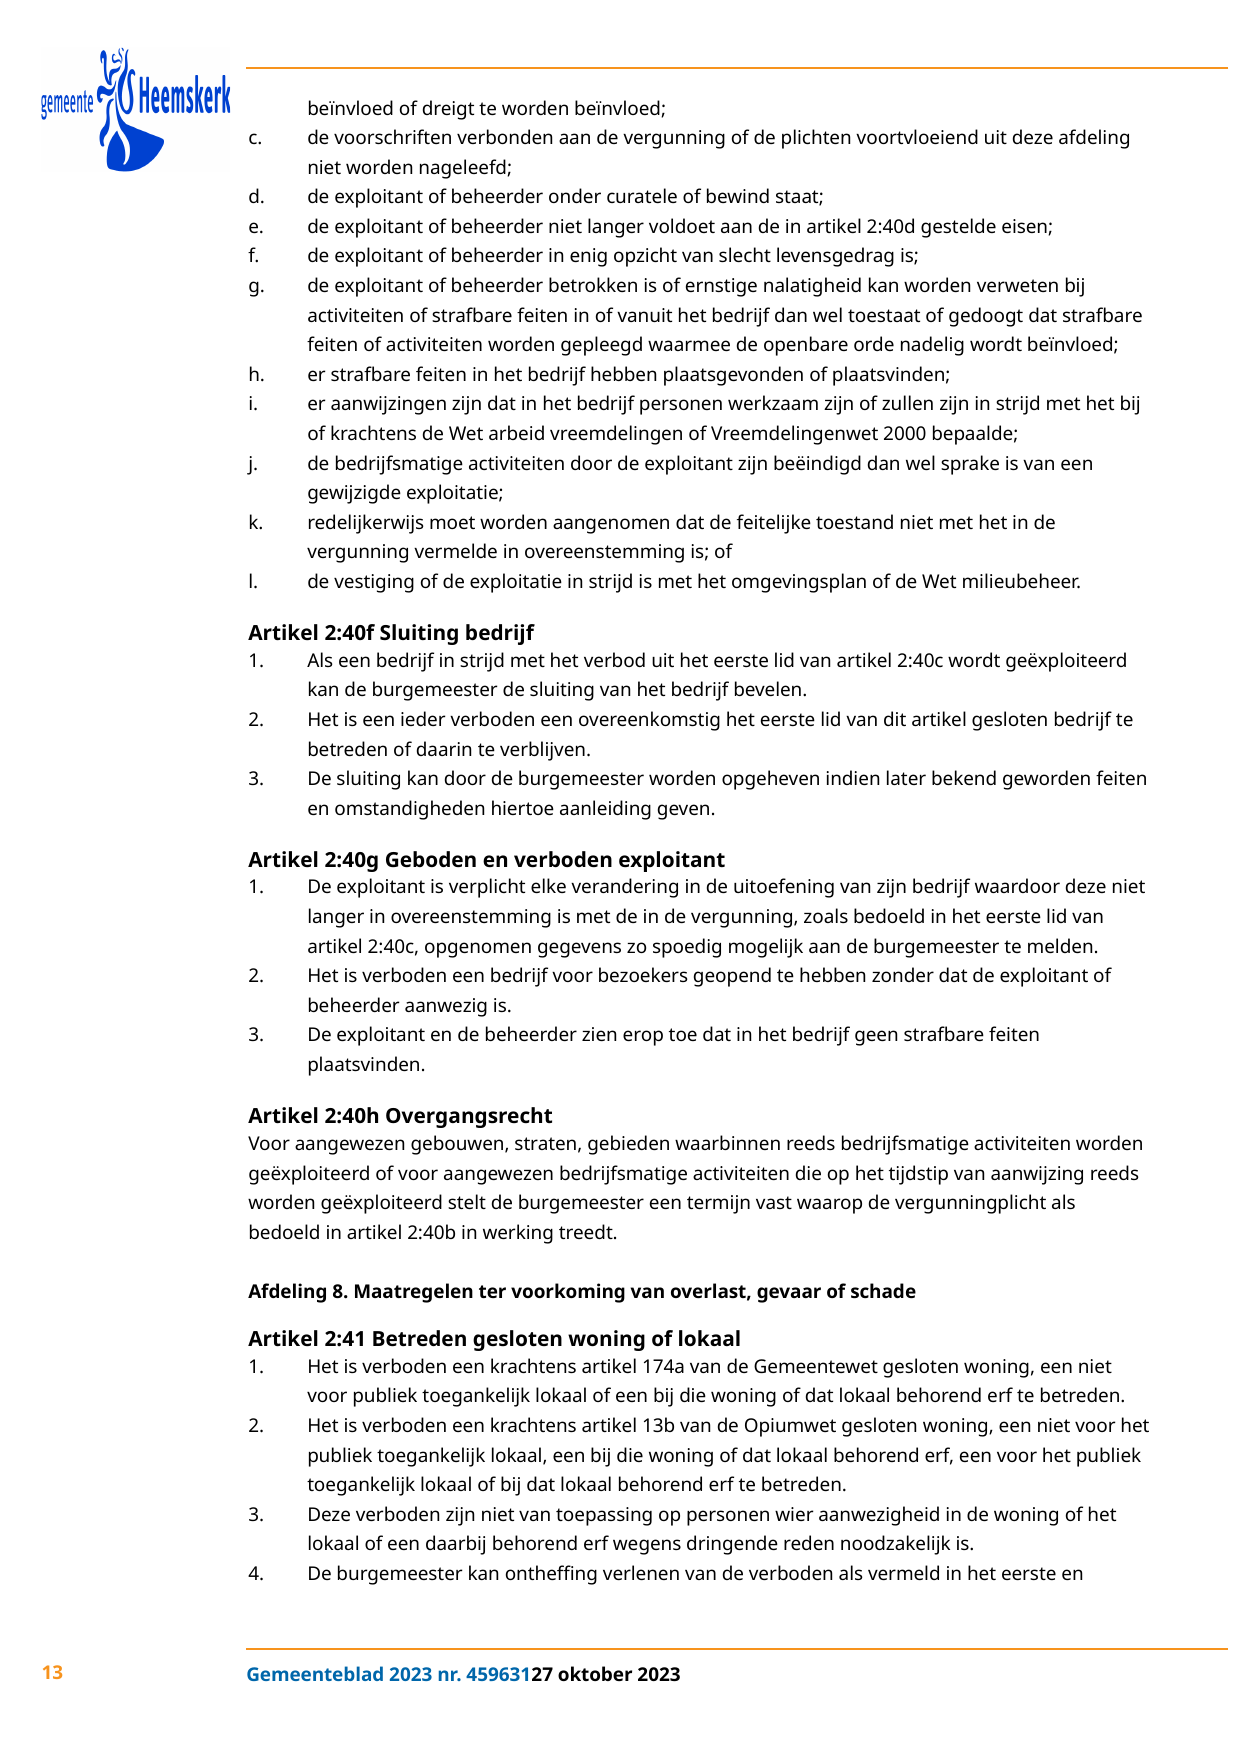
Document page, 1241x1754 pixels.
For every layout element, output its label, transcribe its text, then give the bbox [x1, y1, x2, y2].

list De burgemeester kan ontheffing verlenen van de verboden als vermeld in het eerste en [248, 1560, 1152, 1586]
list Het is verboden een krachtens artikel 13b van de Opiumwet gesloten woning, een niet voor het publiek toegankelijk lokaal, een bij die woning of dat lokaal behorend erf, een voor het publiek toegankelijk lokaal of bij dat lokaal behorend erf te betreden. [248, 1412, 1152, 1497]
list beïnvloed of dreigt te worden beïnvloed; [248, 95, 1152, 121]
list de bedrijfsmatige activiteiten door de exploitant zijn beëindigd dan wel sprake is van een gewijzigde exploitatie; [248, 450, 1152, 505]
list de exploitant of beheerder onder curatele of bewind staat; [248, 183, 1152, 209]
list de vestiging of de exploitatie in strijd is met het omgevingsplan of de Wet milieubeheer. [248, 568, 1152, 594]
list Het is verboden een bedrijf voor bezoekers geopend te hebben zonder dat de exploitant of beheerder aanwezig is. [248, 962, 1152, 1018]
list De sluiting kan door de burgemeester worden opgeheven indien later bekend geworden feiten en omstandigheden hiertoe aanleiding geven. [248, 765, 1152, 821]
text Artikel 2:40g Geboden en verboden exploitant [248, 845, 1152, 874]
list Als een bedrijf in strijd met het verbod uit het eerste lid van artikel 2:40c wordt geëxploiteerd kan de burgemeester de sluiting van het bedrijf bevelen. [248, 647, 1152, 702]
list de exploitant of beheerder in enig opzicht van slecht levensgedrag is; [248, 243, 1152, 268]
list De exploitant is verplicht elke verandering in de uitoefening van zijn bedrijf waardoor deze niet langer in overeenstemming is met de in de vergunning, zoals bedoeld in het eerste lid van artikel 2:40c, opgenomen gegevens zo spoedig mogelijk aan de burgemeester te melden. [248, 874, 1152, 959]
list er aanwijzingen zijn dat in het bedrijf personen werkzaam zijn of zullen zijn in strijd met het bij of krachtens de Wet arbeid vreemdelingen of Vreemdelingenwet 2000 bepaalde; [248, 391, 1152, 446]
list Het is verboden een krachtens artikel 174a van de Gemeentewet gesloten woning, een niet voor publiek toegankelijk lokaal of een bij die woning of dat lokaal behorend erf te betreden. [248, 1353, 1152, 1408]
list de voorschriften verbonden aan de vergunning of de plichten voortvloeiend uit deze afdeling niet worden nageleefd; [248, 124, 1152, 180]
text Afdeling 8. Maatregelen ter voorkoming van overlast, gevaar of schade [248, 1278, 1152, 1304]
list redelijkerwijs moet worden aangenomen dat de feitelijke toestand niet met het in de vergunning vermelde in overeenstemming is; of [248, 509, 1152, 564]
list Deze verboden zijn niet van toepassing op personen wier aanwezigheid in de woning of het lokaal of een daarbij behorend erf wegens dringende reden noodzakelijk is. [248, 1501, 1152, 1556]
text Artikel 2:40f Sluiting bedrijf [248, 618, 1152, 647]
text Voor aangewezen gebouwen, straten, gebieden waarbinnen reeds bedrijfsmatige activiteiten worden geëxploiteerd of voor aangewezen bedrijfsmatige activiteiten die op het tijdstip van aanwijzing reeds worden geëxploiteerd stelt de burgemeester een termijn vast waarop de vergunningplicht als bedoeld in artikel 2:40b in werking treedt. [248, 1130, 1152, 1244]
text Artikel 2:41 Betreden gesloten woning of lokaal [248, 1324, 1152, 1353]
list De exploitant en de beheerder zien erop toe dat in het bedrijf geen strafbare feiten plaatsvinden. [248, 1022, 1152, 1077]
list de exploitant of beheerder niet langer voldoet aan de in artikel 2:40d gestelde eisen; [248, 213, 1152, 239]
list de exploitant of beheerder betrokken is of ernstige nalatigheid kan worden verweten bij activiteiten of strafbare feiten in of vanuit het bedrijf dan wel toestaat of gedoogt dat strafbare feiten of activiteiten worden gepleegd waarmee de openbare orde nadelig wordt beïnvloed; [248, 272, 1152, 357]
text Artikel 2:40h Overgangsrecht [248, 1102, 1152, 1130]
picture [41, 47, 231, 172]
list er strafbare feiten in het bedrijf hebben plaatsgevonden of plaatsvinden; [248, 361, 1152, 387]
list Het is een ieder verboden een overeenkomstig het eerste lid van dit artikel gesloten bedrijf te betreden of daarin te verblijven. [248, 706, 1152, 761]
